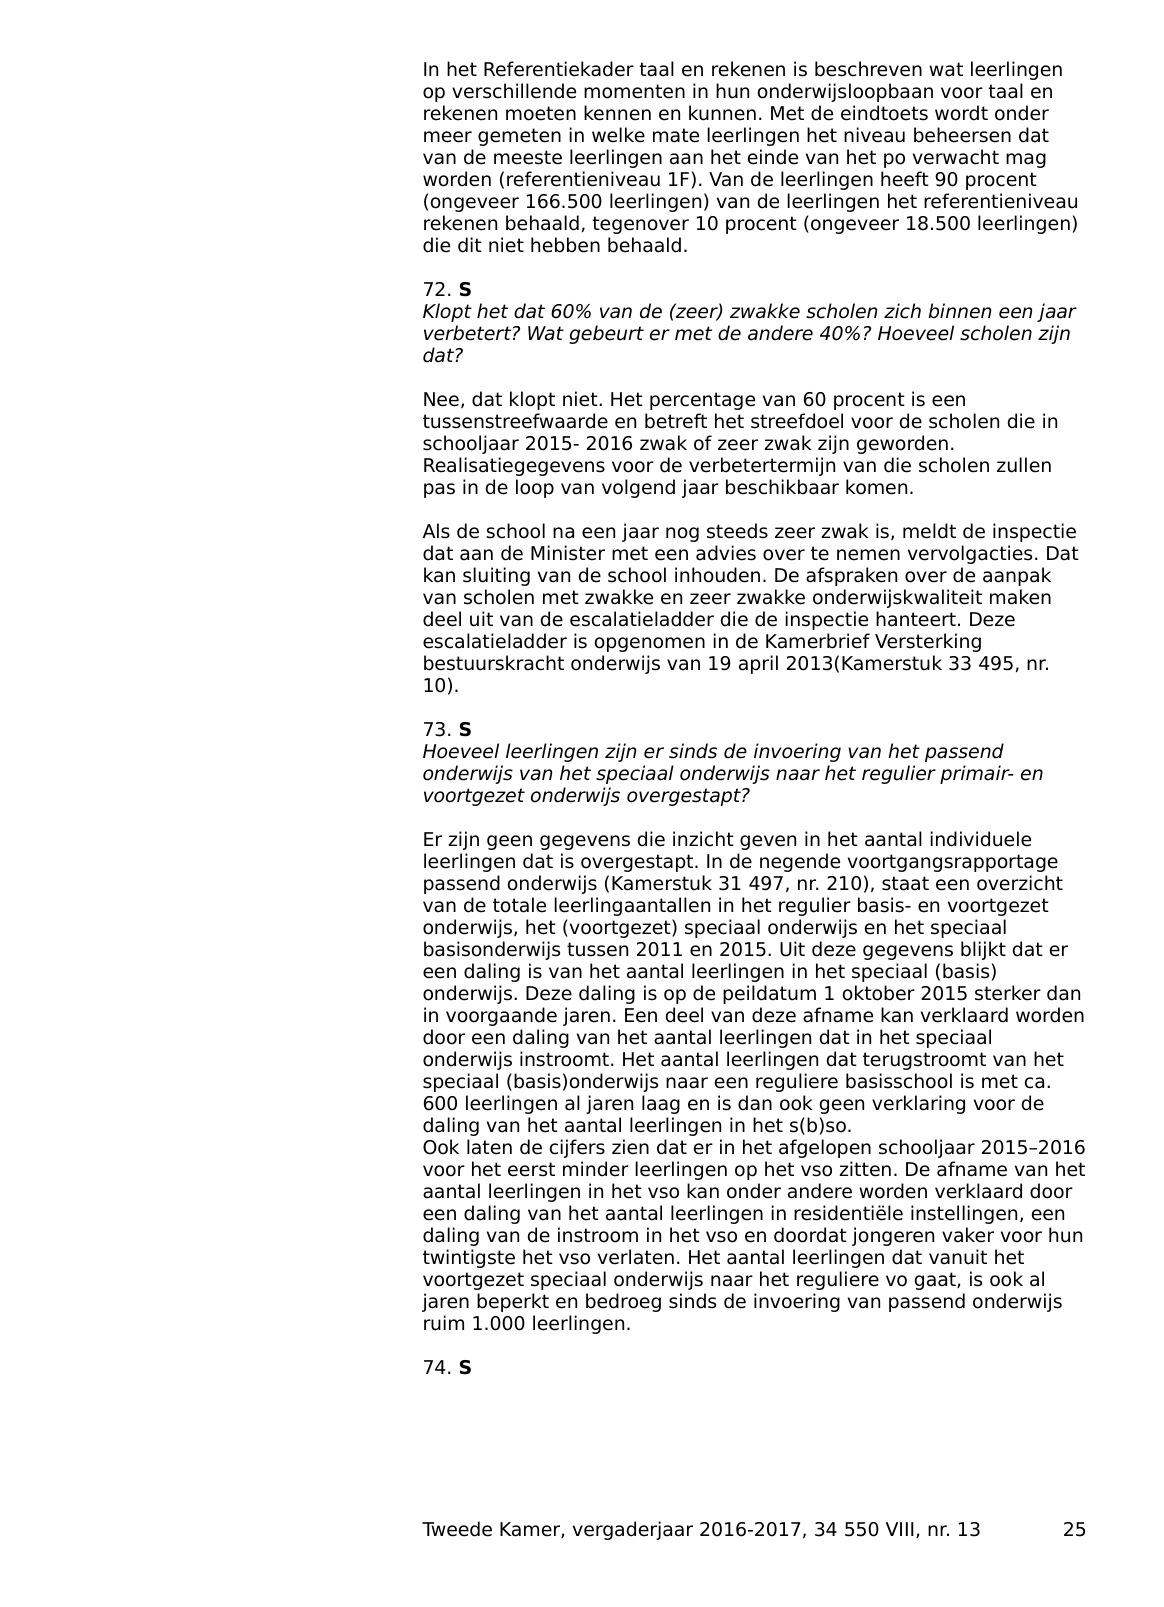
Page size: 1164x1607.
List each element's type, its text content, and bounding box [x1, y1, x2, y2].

text In het Referentiekader taal en rekenen is beschreven wat leerlingen op verschillende momenten in hun onderwijsloopbaan voor taal en rekenen moeten kennen en kunnen. Met de eindtoets wordt onder meer gemeten in welke mate leerlingen het niveau beheersen dat van de meeste leerlingen aan het einde van het po verwacht mag worden (referentieniveau 1F). Van de leerlingen heeft 90 procent (ongeveer 166.500 leerlingen) van de leerlingen het referentieniveau rekenen behaald, tegenover 10 procent (ongeveer 18.500 leerlingen) die dit niet hebben behaald. [422, 59, 1087, 257]
text Er zijn geen gegevens die inzicht geven in het aantal individuele leerlingen dat is overgestapt. In de negende voortgangsrapportage passend onderwijs (Kamerstuk 31 497, nr. 210), staat een overzicht van de totale leerlingaantallen in het regulier basis- en voortgezet onderwijs, het (voortgezet) speciaal onderwijs en het speciaal basisonderwijs tussen 2011 en 2015. Uit deze gegevens blijkt dat er een daling is van het aantal leerlingen in het speciaal (basis) onderwijs. Deze daling is op de peildatum 1 oktober 2015 sterker dan in voorgaande jaren. Een deel van deze afname kan verklaard worden door een daling van het aantal leerlingen dat in het speciaal onderwijs instroomt. Het aantal leerlingen dat terugstroomt van het speciaal (basis)onderwijs naar een reguliere basisschool is met ca. 600 leerlingen al jaren laag en is dan ook geen verklaring voor de daling van het aantal leerlingen in het s(b)so. [422, 829, 1087, 1137]
text Klopt het dat 60% van de (zeer) zwakke scholen zich binnen een jaar verbetert? Wat gebeurt er met de andere 40%? Hoeveel scholen zijn dat? [422, 301, 1087, 367]
text 74. S [422, 1357, 1087, 1379]
text Ook laten de cijfers zien dat er in het afgelopen schooljaar 2015–2016 voor het eerst minder leerlingen op het vso zitten. De afname van het aantal leerlingen in het vso kan onder andere worden verklaard door een daling van het aantal leerlingen in residentiële instellingen, een daling van de instroom in het vso en doordat jongeren vaker voor hun twintigste het vso verlaten. Het aantal leerlingen dat vanuit het voortgezet speciaal onderwijs naar het reguliere vo gaat, is ook al jaren beperkt en bedroeg sinds de invoering van passend onderwijs ruim 1.000 leerlingen. [422, 1137, 1087, 1335]
text 72. S [422, 279, 1087, 301]
text Nee, dat klopt niet. Het percentage van 60 procent is een tussenstreefwaarde en betreft het streefdoel voor de scholen die in schooljaar 2015- 2016 zwak of zeer zwak zijn geworden. Realisatiegegevens voor de verbetertermijn van die scholen zullen pas in de loop van volgend jaar beschikbaar komen. [422, 389, 1087, 499]
text Hoeveel leerlingen zijn er sinds de invoering van het passend onderwijs van het speciaal onderwijs naar het regulier primair- en voortgezet onderwijs overgestapt? [422, 741, 1087, 807]
text 73. S [422, 719, 1087, 741]
text Als de school na een jaar nog steeds zeer zwak is, meldt de inspectie dat aan de Minister met een advies over te nemen vervolgacties. Dat kan sluiting van de school inhouden. De afspraken over de aanpak van scholen met zwakke en zeer zwakke onderwijskwaliteit maken deel uit van de escalatieladder die de inspectie hanteert. Deze escalatieladder is opgenomen in de Kamerbrief Versterking bestuurskracht onderwijs van 19 april 2013(Kamerstuk 33 495, nr. 10). [422, 521, 1087, 697]
